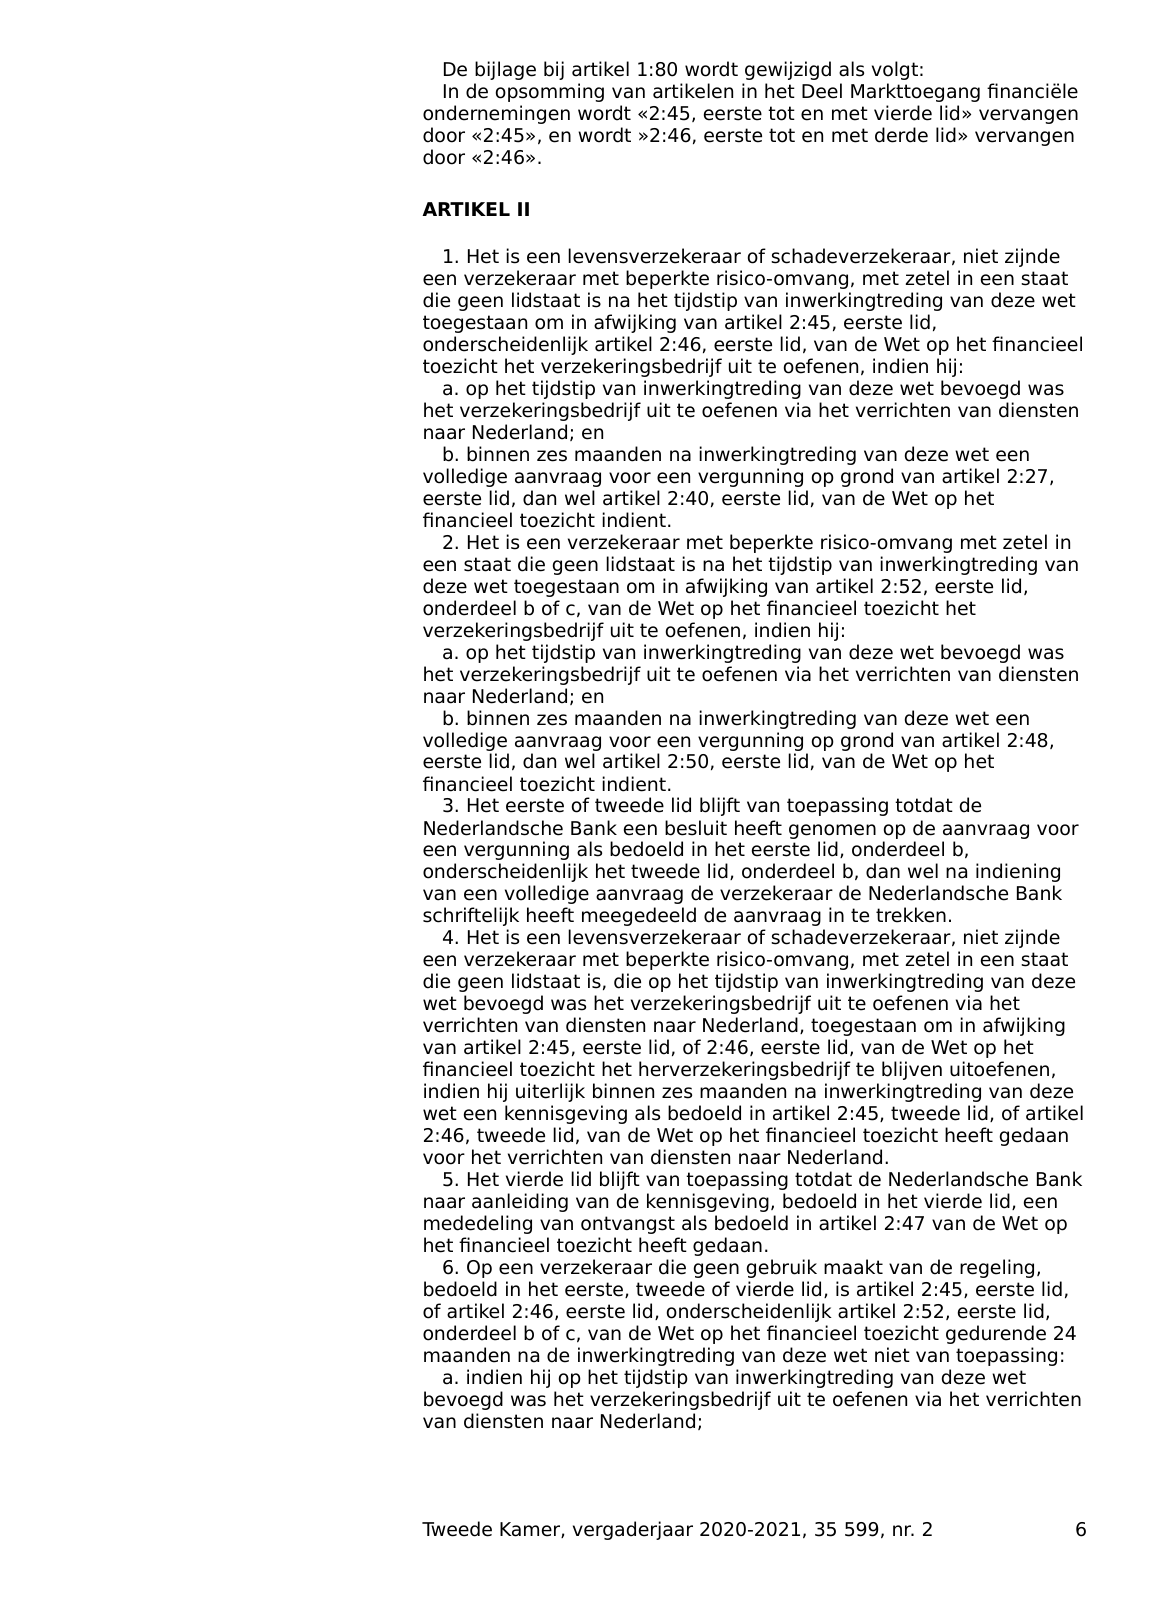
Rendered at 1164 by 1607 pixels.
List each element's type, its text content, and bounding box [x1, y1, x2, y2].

text b. binnen zes maanden na inwerkingtreding van deze wet een volledige aanvraag voor een vergunning op grond van artikel 2:48, eerste lid, dan wel artikel 2:50, eerste lid, van de Wet op het financieel toezicht indient. [422, 707, 1087, 795]
text 3. Het eerste of tweede lid blijft van toepassing totdat de Nederlandsche Bank een besluit heeft genomen op de aanvraag voor een vergunning als bedoeld in het eerste lid, onderdeel b, onderscheidenlijk het tweede lid, onderdeel b, dan wel na indiening van een volledige aanvraag de verzekeraar de Nederlandsche Bank schriftelijk heeft meegedeeld de aanvraag in te trekken. [422, 795, 1087, 927]
text De bijlage bij artikel 1:80 wordt gewijzigd als volgt: [422, 59, 1087, 81]
text a. op het tijdstip van inwerkingtreding van deze wet bevoegd was het verzekeringsbedrijf uit te oefenen via het verrichten van diensten naar Nederland; en [422, 642, 1087, 707]
text 4. Het is een levensverzekeraar of schadeverzekeraar, niet zijnde een verzekeraar met beperkte risico-omvang, met zetel in een staat die geen lidstaat is, die op het tijdstip van inwerkingtreding van deze wet bevoegd was het verzekeringsbedrijf uit te oefenen via het verrichten van diensten naar Nederland, toegestaan om in afwijking van artikel 2:45, eerste lid, of 2:46, eerste lid, van de Wet op het financieel toezicht het herverzekeringsbedrijf te blijven uitoefenen, indien hij uiterlijk binnen zes maanden na inwerkingtreding van deze wet een kennisgeving als bedoeld in artikel 2:45, tweede lid, of artikel 2:46, tweede lid, van de Wet op het financieel toezicht heeft gedaan voor het verrichten van diensten naar Nederland. [422, 927, 1087, 1169]
text 1. Het is een levensverzekeraar of schadeverzekeraar, niet zijnde een verzekeraar met beperkte risico-omvang, met zetel in een staat die geen lidstaat is na het tijdstip van inwerkingtreding van deze wet toegestaan om in afwijking van artikel 2:45, eerste lid, onderscheidenlijk artikel 2:46, eerste lid, van de Wet op het financieel toezicht het verzekeringsbedrijf uit te oefenen, indien hij: [422, 246, 1087, 378]
subtitle ARTIKEL II [422, 199, 1087, 221]
text a. op het tijdstip van inwerkingtreding van deze wet bevoegd was het verzekeringsbedrijf uit te oefenen via het verrichten van diensten naar Nederland; en [422, 378, 1087, 444]
text a. indien hij op het tijdstip van inwerkingtreding van deze wet bevoegd was het verzekeringsbedrijf uit te oefenen via het verrichten van diensten naar Nederland; [422, 1367, 1087, 1433]
text 5. Het vierde lid blijft van toepassing totdat de Nederlandsche Bank naar aanleiding van de kennisgeving, bedoeld in het vierde lid, een mededeling van ontvangst als bedoeld in artikel 2:47 van de Wet op het financieel toezicht heeft gedaan. [422, 1169, 1087, 1257]
text 6. Op een verzekeraar die geen gebruik maakt van de regeling, bedoeld in het eerste, tweede of vierde lid, is artikel 2:45, eerste lid, of artikel 2:46, eerste lid, onderscheidenlijk artikel 2:52, eerste lid, onderdeel b of c, van de Wet op het financieel toezicht gedurende 24 maanden na de inwerkingtreding van deze wet niet van toepassing: [422, 1257, 1087, 1367]
text In de opsomming van artikelen in het Deel Markttoegang financiële ondernemingen wordt «2:45, eerste tot en met vierde lid» vervangen door «2:45», en wordt »2:46, eerste tot en met derde lid» vervangen door «2:46». [422, 81, 1087, 169]
text b. binnen zes maanden na inwerkingtreding van deze wet een volledige aanvraag voor een vergunning op grond van artikel 2:27, eerste lid, dan wel artikel 2:40, eerste lid, van de Wet op het financieel toezicht indient. [422, 444, 1087, 532]
text 2. Het is een verzekeraar met beperkte risico-omvang met zetel in een staat die geen lidstaat is na het tijdstip van inwerkingtreding van deze wet toegestaan om in afwijking van artikel 2:52, eerste lid, onderdeel b of c, van de Wet op het financieel toezicht het verzekeringsbedrijf uit te oefenen, indien hij: [422, 532, 1087, 642]
